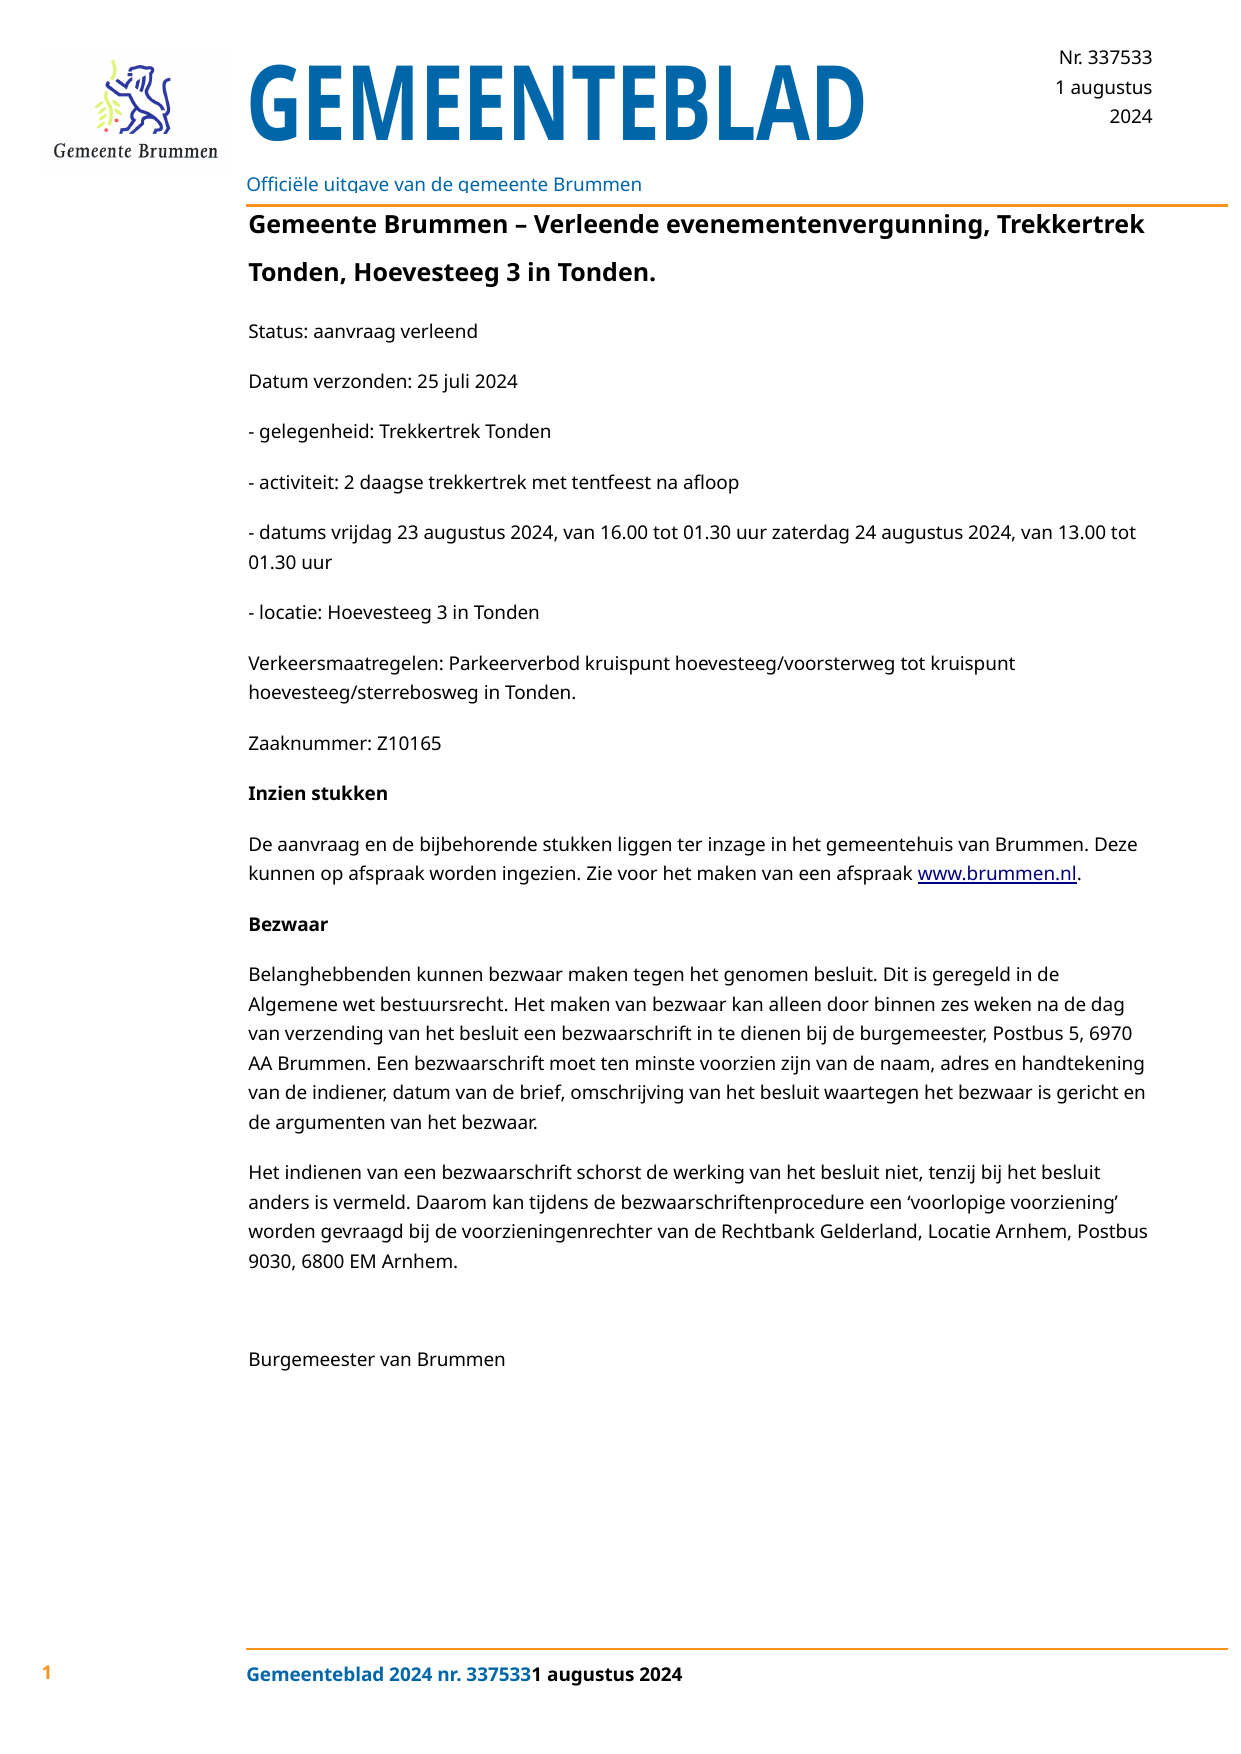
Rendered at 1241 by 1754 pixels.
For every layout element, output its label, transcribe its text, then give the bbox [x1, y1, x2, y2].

text Zaaknummer: Z10165 [248, 730, 1152, 756]
text Inzien stukken [248, 780, 1152, 806]
text Bezwaar [248, 911, 1152, 937]
text Status: aanvraag verleend [248, 318, 1152, 344]
text Verkeersmaatregelen: Parkeerverbod kruispunt hoevesteeg/voorsterweg tot kruispunt hoevesteeg/sterrebosweg in Tonden. [248, 650, 1152, 705]
text - activiteit: 2 daagse trekkertrek met tentfeest na afloop [248, 469, 1152, 495]
text De aanvraag en de bijbehorende stukken liggen ter inzage in het gemeentehuis van Brummen. Deze kunnen op afspraak worden ingezien. Zie voor het maken van een afspraak www.brummen.nl. [248, 831, 1152, 886]
picture [41, 47, 231, 172]
text Datum verzonden: 25 juli 2024 [248, 368, 1152, 394]
text Gemeente Brummen – Verleende evenementenvergunning, Trekkertrek Tonden, Hoevesteeg 3 in Tonden. [248, 207, 1152, 288]
text Burgemeester van Brummen [248, 1347, 1152, 1372]
text - datums vrijdag 23 augustus 2024, van 16.00 tot 01.30 uur zaterdag 24 augustus 2024, van 13.00 tot 01.30 uur [248, 519, 1152, 575]
text - locatie: Hoevesteeg 3 in Tonden [248, 599, 1152, 625]
text Belanghebbenden kunnen bezwaar maken tegen het genomen besluit. Dit is geregeld in de Algemene wet bestuursrecht. Het maken van bezwaar kan alleen door binnen zes weken na de dag van verzending van het besluit een bezwaarschrift in te dienen bij de burgemeester, Postbus 5, 6970 AA Brummen. Een bezwaarschrift moet ten minste voorzien zijn van de naam, adres en handtekening van de indiener, datum van de brief, omschrijving van het besluit waartegen het bezwaar is gericht en de argumenten van het bezwaar. [248, 961, 1152, 1135]
text Het indienen van een bezwaarschrift schorst de werking van het besluit niet, tenzij bij het besluit anders is vermeld. Daarom kan tijdens de bezwaarschriftenprocedure een ‘voorlopige voorziening’ worden gevraagd bij de voorzieningenrechter van de Rechtbank Gelderland, Locatie Arnhem, Postbus 9030, 6800 EM Arnhem. [248, 1159, 1152, 1274]
text - gelegenheid: Trekkertrek Tonden [248, 419, 1152, 444]
